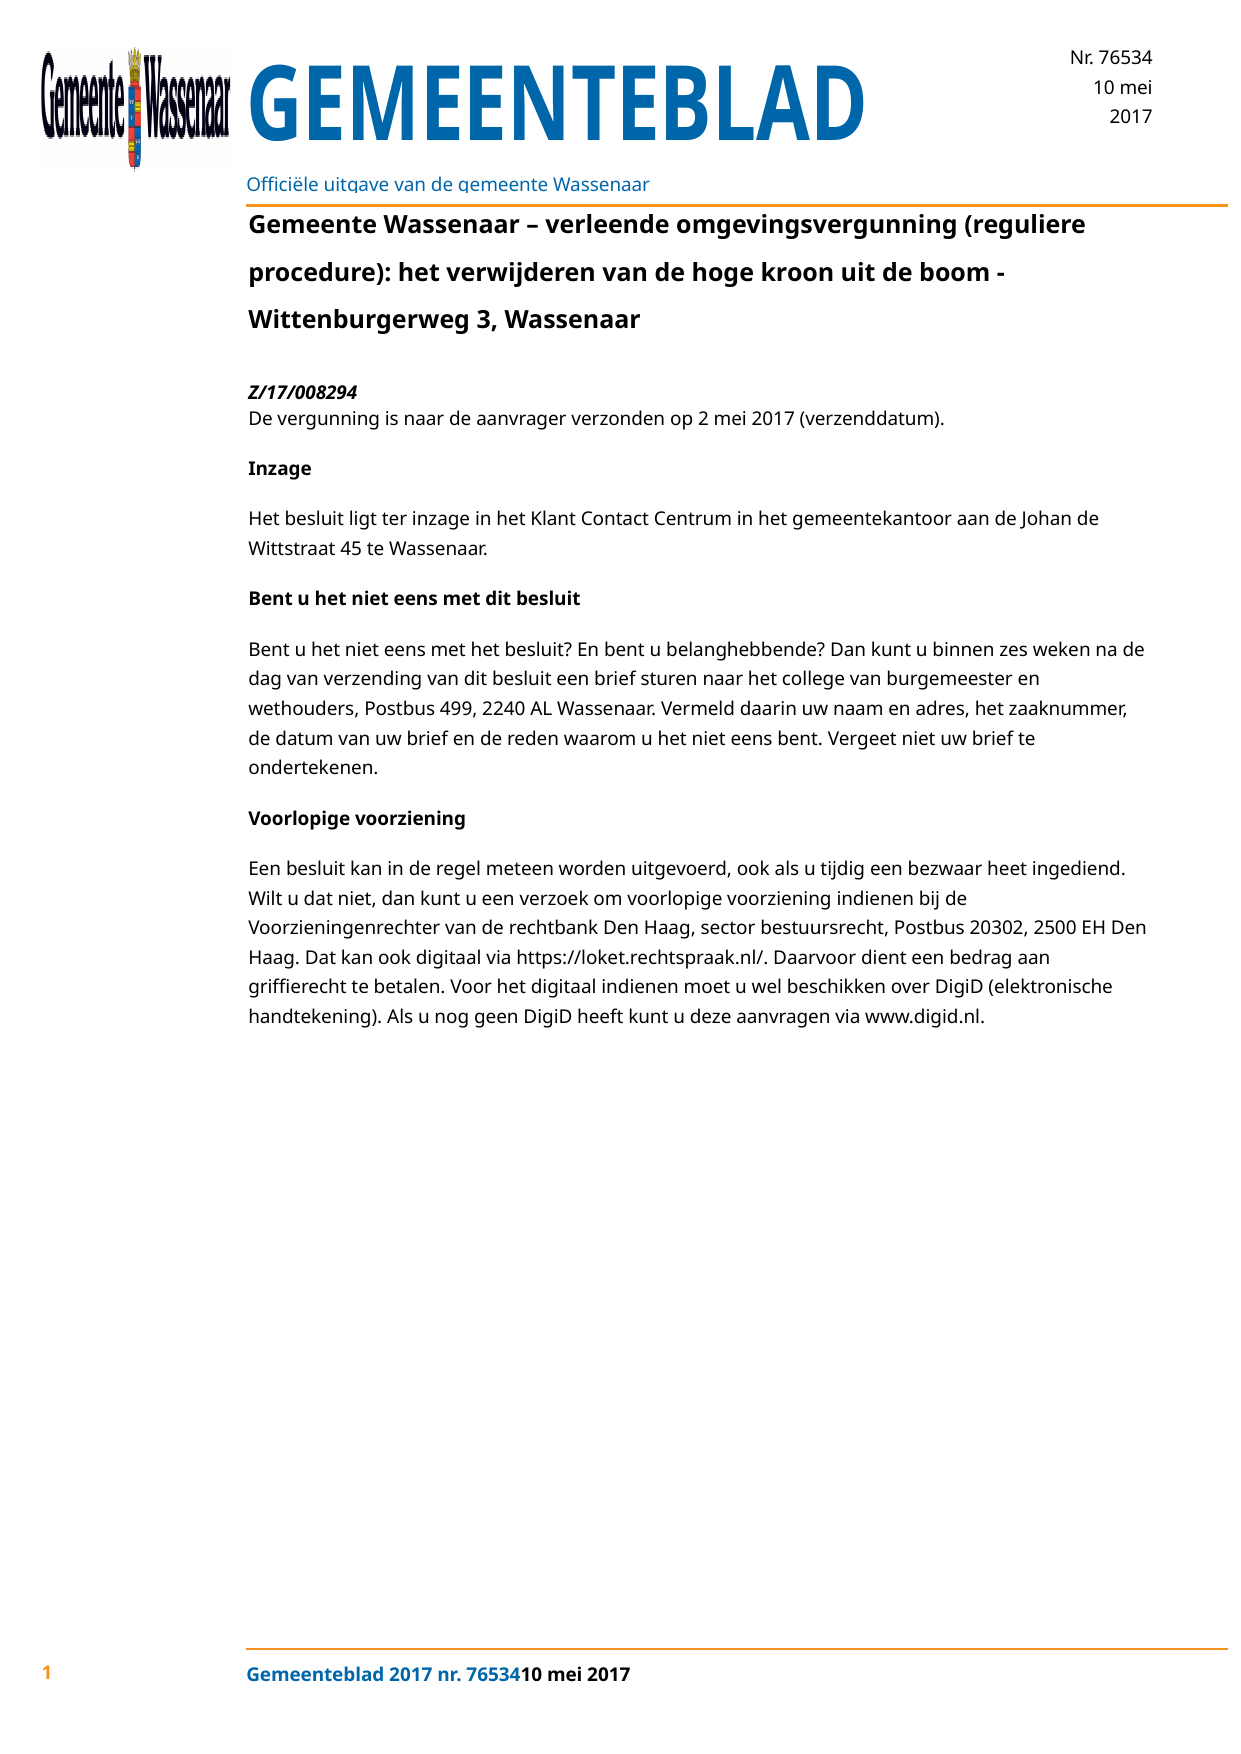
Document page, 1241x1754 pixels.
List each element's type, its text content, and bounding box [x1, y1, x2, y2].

text Bent u het niet eens met het besluit? En bent u belanghebbende? Dan kunt u binnen zes weken na de dag van verzending van dit besluit een brief sturen naar het college van burgemeester en wethouders, Postbus 499, 2240 AL Wassenaar. Vermeld daarin uw naam en adres, het zaaknummer, de datum van uw brief en de reden waarom u het niet eens bent. Vergeet niet uw brief te ondertekenen. [248, 636, 1152, 780]
text Bent u het niet eens met dit besluit [248, 586, 1152, 611]
text De vergunning is naar de aanvrager verzonden op 2 mei 2017 (verzenddatum). [248, 405, 1152, 431]
text Gemeente Wassenaar – verleende omgevingsvergunning (reguliere procedure): het verwijderen van de hoge kroon uit de boom - Wittenburgerweg 3, Wassenaar [248, 207, 1152, 336]
text Het besluit ligt ter inzage in het Klant Contact Centrum in het gemeentekantoor aan de Johan de Wittstraat 45 te Wassenaar. [248, 506, 1152, 561]
text Inzage [248, 455, 1152, 481]
text Voorlopige voorziening [248, 805, 1152, 831]
text Een besluit kan in de regel meteen worden uitgevoerd, ook als u tijdig een bezwaar heet ingediend. Wilt u dat niet, dan kunt u een verzoek om voorlopige voorziening indienen bij de Voorzieningenrechter van de rechtbank Den Haag, sector bestuursrecht, Postbus 20302, 2500 EH Den Haag. Dat kan ook digitaal via https://loket.rechtspraak.nl/. Daarvoor dient een bedrag aan griffierecht te betalen. Voor het digitaal indienen moet u wel beschikken over DigiD (elektronische handtekening). Als u nog geen DigiD heeft kunt u deze aanvragen via www.digid.nl. [248, 855, 1152, 1029]
text Z/17/008294 [248, 379, 1152, 405]
picture [41, 47, 231, 172]
